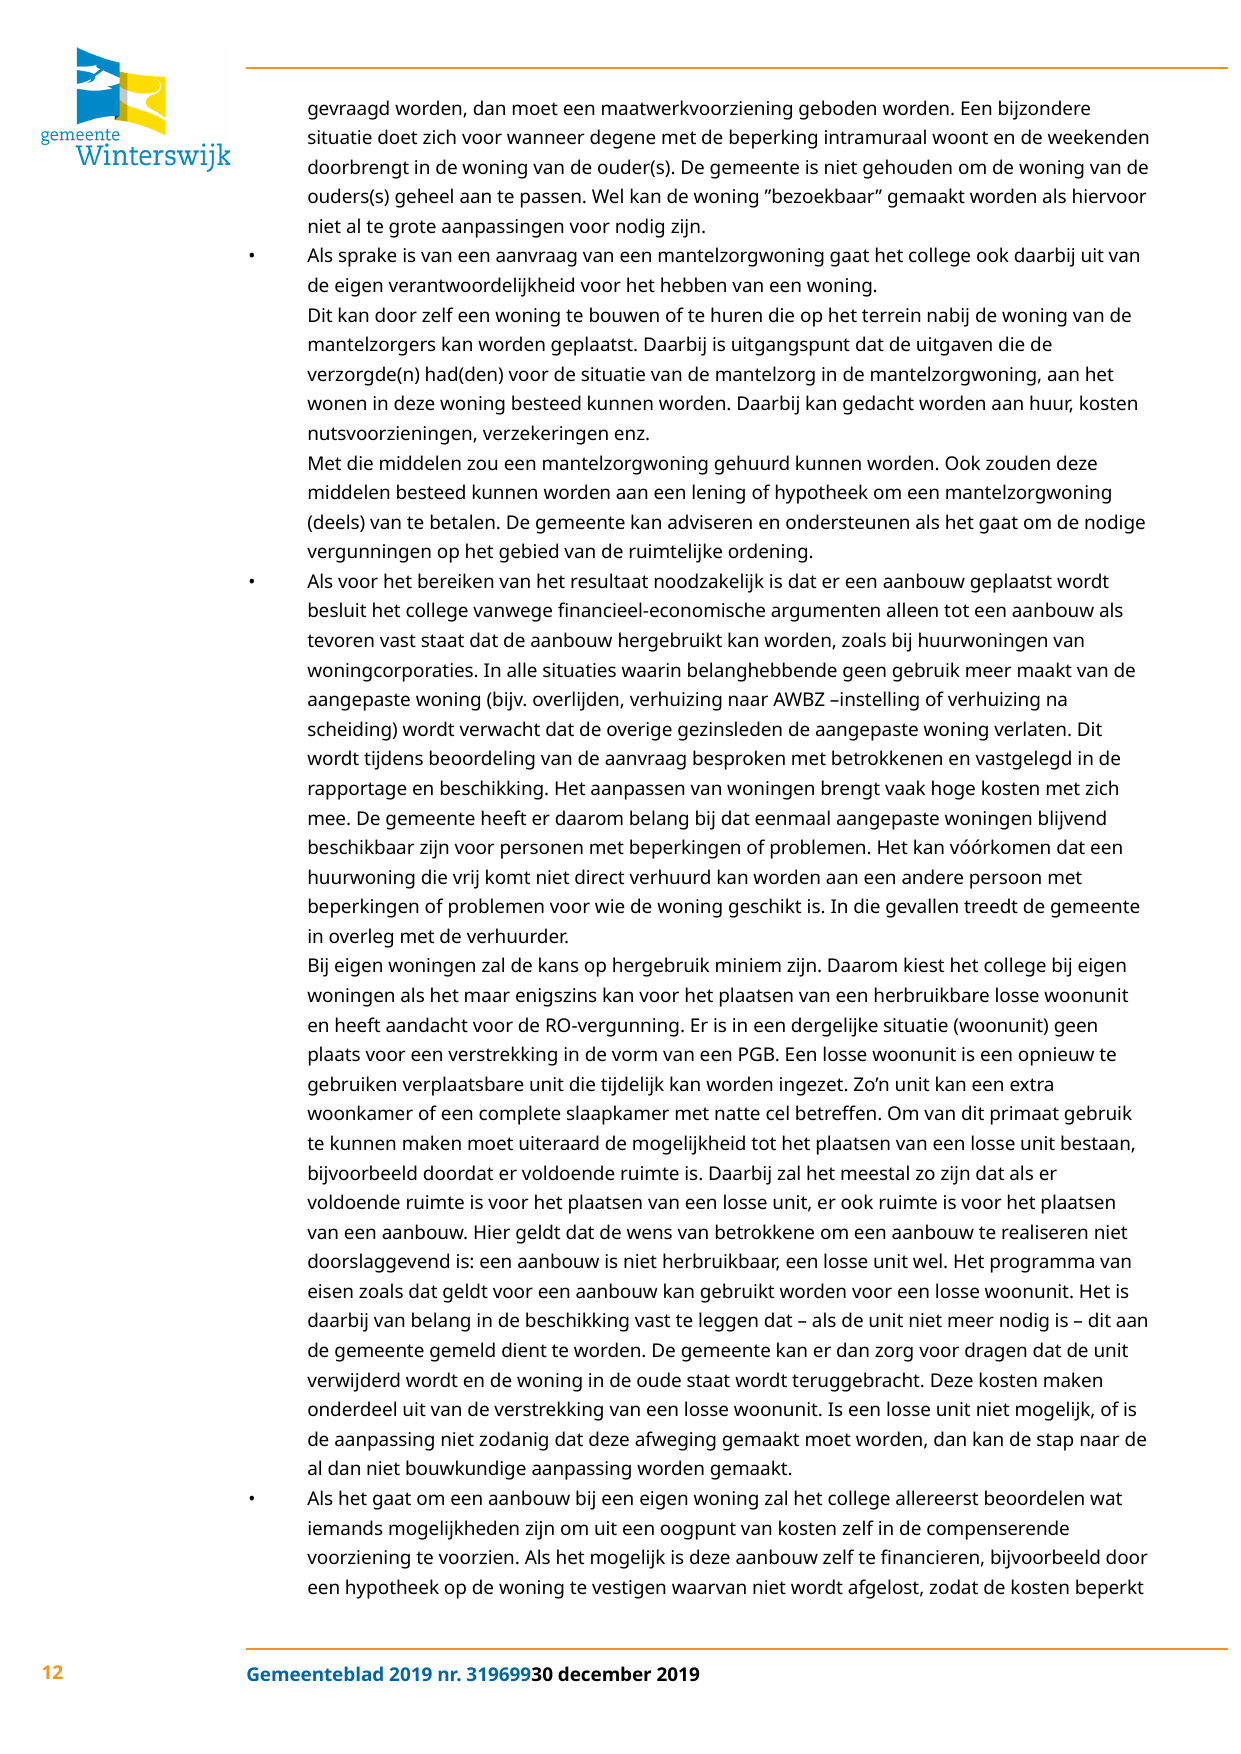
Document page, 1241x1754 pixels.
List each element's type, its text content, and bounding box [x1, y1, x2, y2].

picture [41, 47, 231, 172]
list Als sprake is van een aanvraag van een mantelzorgwoning gaat het college ook daarbij uit van de eigen verantwoordelijkheid voor het hebben van een woning. [248, 243, 1152, 298]
list Met die middelen zou een mantelzorgwoning gehuurd kunnen worden. Ook zouden deze middelen besteed kunnen worden aan een lening of hypotheek om een mantelzorgwoning (deels) van te betalen. De gemeente kan adviseren en ondersteunen als het gaat om de nodige vergunningen op het gebied van de ruimtelijke ordening. [248, 450, 1152, 564]
list Bij eigen woningen zal de kans op hergebruik miniem zijn. Daarom kiest het college bij eigen woningen als het maar enigszins kan voor het plaatsen van een herbruikbare losse woonunit en heeft aandacht voor de RO-vergunning. Er is in een dergelijke situatie (woonunit) geen plaats voor een verstrekking in de vorm van een PGB. Een losse woonunit is een opnieuw te gebruiken verplaatsbare unit die tijdelijk kan worden ingezet. Zo’n unit kan een extra woonkamer of een complete slaapkamer met natte cel betreffen. Om van dit primaat gebruik te kunnen maken moet uiteraard de mogelijkheid tot het plaatsen van een losse unit bestaan, bijvoorbeeld doordat er voldoende ruimte is. Daarbij zal het meestal zo zijn dat als er voldoende ruimte is voor het plaatsen van een losse unit, er ook ruimte is voor het plaatsen van een aanbouw. Hier geldt dat de wens van betrokkene om een aanbouw te realiseren niet doorslaggevend is: een aanbouw is niet herbruikbaar, een losse unit wel. Het programma van eisen zoals dat geldt voor een aanbouw kan gebruikt worden voor een losse woonunit. Het is daarbij van belang in de beschikking vast te leggen dat – als de unit niet meer nodig is – dit aan de gemeente gemeld dient te worden. De gemeente kan er dan zorg voor dragen dat de unit verwijderd wordt en de woning in de oude staat wordt teruggebracht. Deze kosten maken onderdeel uit van de verstrekking van een losse woonunit. Is een losse unit niet mogelijk, of is de aanpassing niet zodanig dat deze afweging gemaakt moet worden, dan kan de stap naar de al dan niet bouwkundige aanpassing worden gemaakt. [248, 953, 1152, 1481]
picture [225, 153, 231, 162]
list gevraagd worden, dan moet een maatwerkvoorziening geboden worden. Een bijzondere situatie doet zich voor wanneer degene met de beperking intramuraal woont en de weekenden doorbrengt in de woning van de ouder(s). De gemeente is niet gehouden om de woning van de ouders(s) geheel aan te passen. Wel kan de woning ”bezoekbaar” gemaakt worden als hiervoor niet al te grote aanpassingen voor nodig zijn. [248, 95, 1152, 239]
list Als het gaat om een aanbouw bij een eigen woning zal het college allereerst beoordelen wat iemands mogelijkheden zijn om uit een oogpunt van kosten zelf in de compenserende voorziening te voorzien. Als het mogelijk is deze aanbouw zelf te financieren, bijvoorbeeld door een hypotheek op de woning te vestigen waarvan niet wordt afgelost, zodat de kosten beperkt [248, 1485, 1152, 1600]
list Dit kan door zelf een woning te bouwen of te huren die op het terrein nabij de woning van de mantelzorgers kan worden geplaatst. Daarbij is uitgangspunt dat de uitgaven die de verzorgde(n) had(den) voor de situatie van de mantelzorg in de mantelzorgwoning, aan het wonen in deze woning besteed kunnen worden. Daarbij kan gedacht worden aan huur, kosten nutsvoorzieningen, verzekeringen enz. [248, 302, 1152, 446]
list Als voor het bereiken van het resultaat noodzakelijk is dat er een aanbouw geplaatst wordt besluit het college vanwege financieel-economische argumenten alleen tot een aanbouw als tevoren vast staat dat de aanbouw hergebruikt kan worden, zoals bij huurwoningen van woningcorporaties. In alle situaties waarin belanghebbende geen gebruik meer maakt van de aangepaste woning (bijv. overlijden, verhuizing naar AWBZ –instelling of verhuizing na scheiding) wordt verwacht dat de overige gezinsleden de aangepaste woning verlaten. Dit wordt tijdens beoordeling van de aanvraag besproken met betrokkenen en vastgelegd in de rapportage en beschikking. Het aanpassen van woningen brengt vaak hoge kosten met zich mee. De gemeente heeft er daarom belang bij dat eenmaal aangepaste woningen blijvend beschikbaar zijn voor personen met beperkingen of problemen. Het kan vóórkomen dat een huurwoning die vrij komt niet direct verhuurd kan worden aan een andere persoon met beperkingen of problemen voor wie de woning geschikt is. In die gevallen treedt de gemeente in overleg met de verhuurder. [248, 568, 1152, 949]
